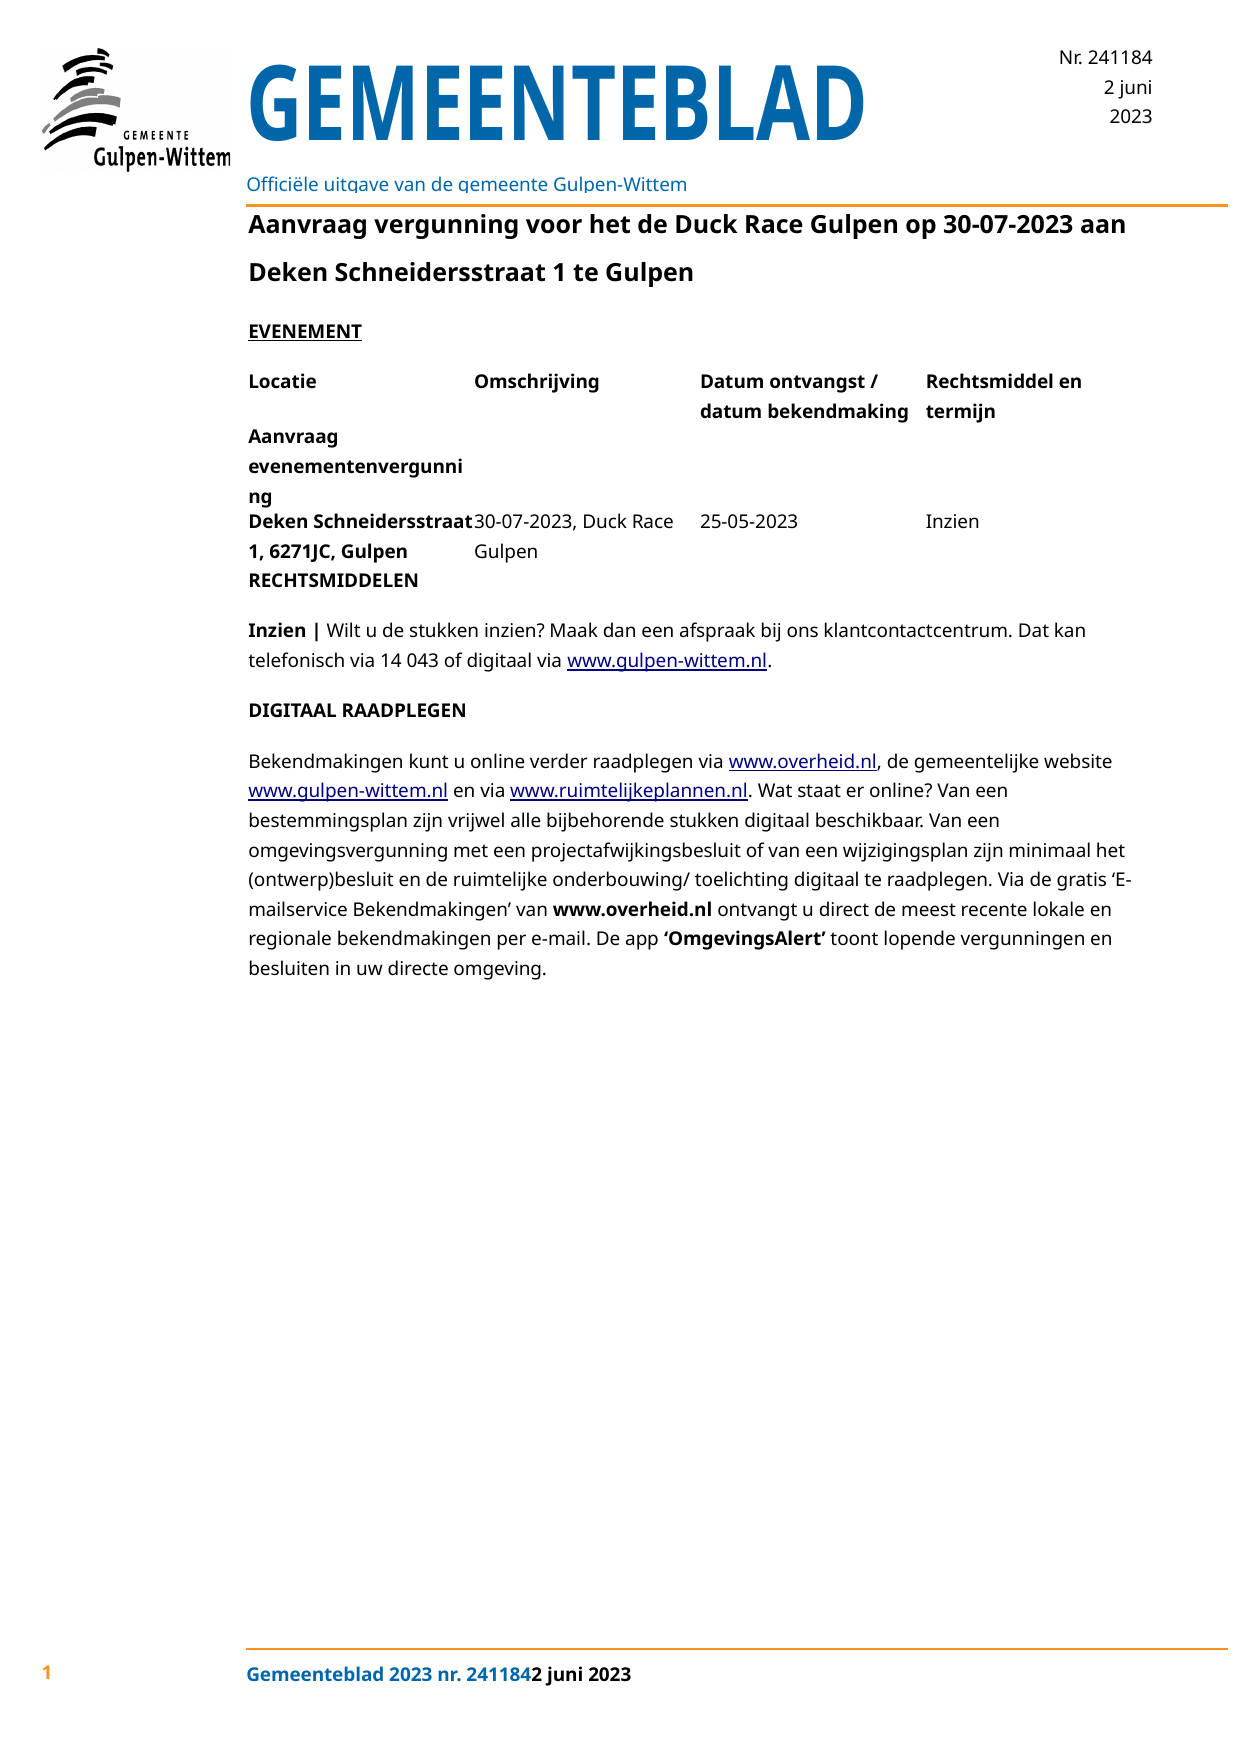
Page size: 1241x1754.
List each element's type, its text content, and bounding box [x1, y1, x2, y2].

table_cell 25-05-2023 [700, 509, 926, 564]
table_header Locatie [248, 369, 474, 424]
text Inzien | Wilt u de stukken inzien? Maak dan een afspraak bij ons klantcontactcentrum. Dat kan telefonisch via 14 043 of digitaal via www.gulpen-wittem.nl. [248, 618, 1152, 673]
text DIGITAAL RAADPLEGEN [248, 698, 1152, 723]
table_header Datum ontvangst / datum bekendmaking [700, 369, 926, 424]
table_header Rechtsmiddel en termijn [926, 369, 1152, 424]
table_cell [474, 424, 700, 509]
table_header Omschrijving [474, 369, 700, 424]
text Bekendmakingen kunt u online verder raadplegen via www.overheid.nl, de gemeentelijke website www.gulpen-wittem.nl en via www.ruimtelijkeplannen.nl. Wat staat er online? Van een bestemmingsplan zijn vrijwel alle bijbehorende stukken digitaal beschikbaar. Van een omgevingsvergunning met een projectafwijkingsbesluit of van een wijzigingsplan zijn minimaal het (ontwerp)besluit en de ruimtelijke onderbouwing/ toelichting digitaal te raadplegen. Via de gratis ‘E-mailservice Bekendmakingen’ van www.overheid.nl ontvangt u direct de meest recente lokale en regionale bekendmakingen per e-mail. De app ‘OmgevingsAlert’ toont lopende vergunningen en besluiten in uw directe omgeving. [248, 748, 1152, 981]
table_cell Deken Schneidersstraat 1, 6271JC, Gulpen [248, 509, 474, 564]
table_cell [700, 424, 926, 509]
text RECHTSMIDDELEN [248, 567, 1152, 593]
picture [41, 47, 231, 172]
table_cell 30-07-2023, Duck Race Gulpen [474, 509, 700, 564]
table_cell Aanvraag evenementenvergunning [248, 424, 474, 509]
text EVENEMENT [248, 318, 1152, 344]
table_cell Inzien [926, 509, 1152, 564]
text Aanvraag vergunning voor het de Duck Race Gulpen op 30-07-2023 aan Deken Schneidersstraat 1 te Gulpen [248, 207, 1152, 288]
table_cell [926, 424, 1152, 509]
